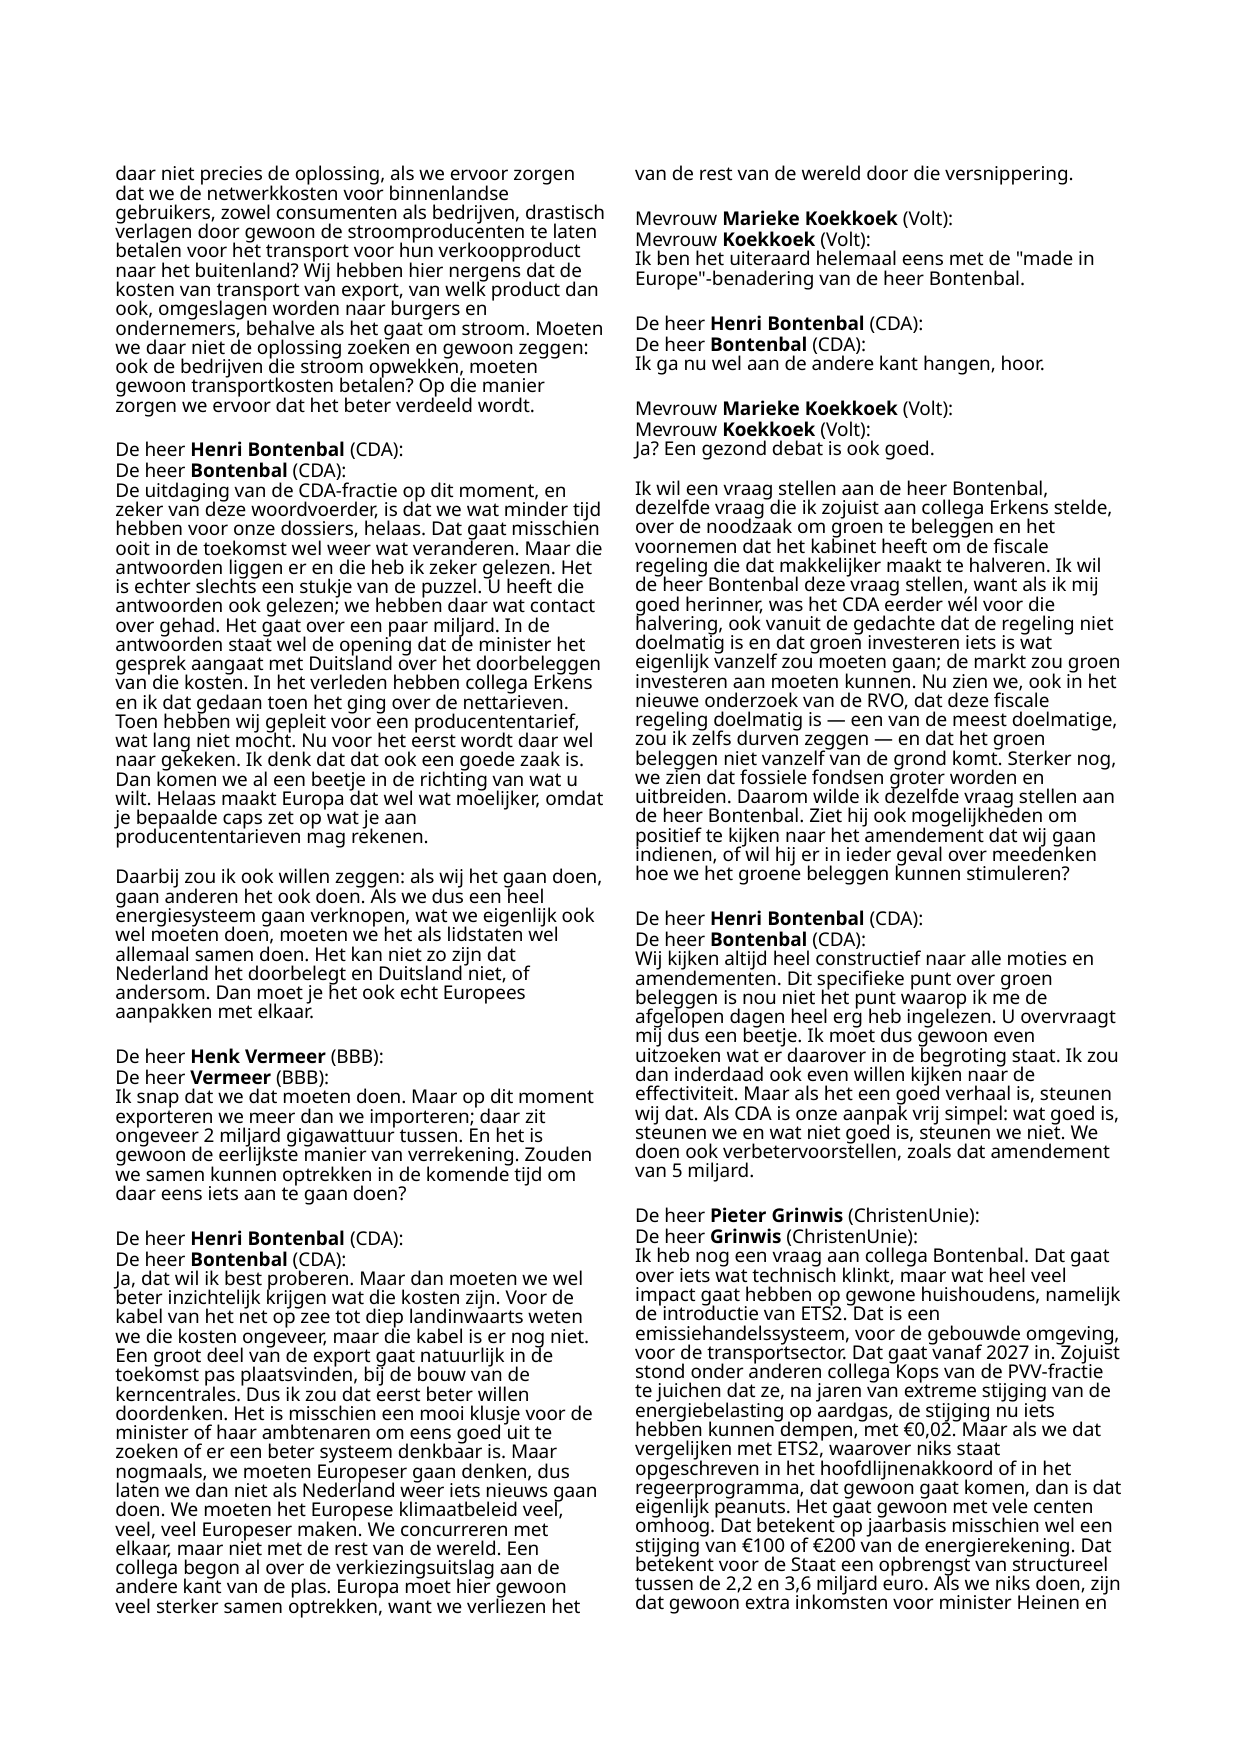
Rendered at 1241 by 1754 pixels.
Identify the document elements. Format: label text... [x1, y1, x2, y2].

text De uitdaging van de CDA-fractie op dit moment, en zeker van deze woordvoerder, is dat we wat minder tijd hebben voor onze dossiers, helaas. Dat gaat misschien ooit in de toekomst wel weer wat veranderen. Maar die antwoorden liggen er en die heb ik zeker gelezen. Het is echter slechts een stukje van de puzzel. U heeft die antwoorden ook gelezen; we hebben daar wat contact over gehad. Het gaat over een paar miljard. In de antwoorden staat wel de opening dat de minister het gesprek aangaat met Duitsland over het doorbeleggen van die kosten. In het verleden hebben collega Erkens en ik dat gedaan toen het ging over de nettarieven. Toen hebben wij gepleit voor een producententarief, wat lang niet mocht. Nu voor het eerst wordt daar wel naar gekeken. Ik denk dat dat ook een goede zaak is. Dan komen we al een beetje in de richting van wat u wilt. Helaas maakt Europa dat wel wat moelijker, omdat je bepaalde caps zet op wat je aan producententarieven mag rekenen. [115, 482, 605, 848]
text De heer Vermeer (BBB): [115, 1069, 605, 1088]
text Ik ben het uiteraard helemaal eens met de "made in Europe"-benadering van de heer Bontenbal. [635, 250, 1125, 289]
text Mevrouw Marieke Koekkoek (Volt): [635, 205, 1125, 231]
text Daarbij zou ik ook willen zeggen: als wij het gaan doen, gaan anderen het ook doen. Als we dus een heel energiesysteem gaan verknopen, wat we eigenlijk ook wel moeten doen, moeten we het als lidstaten wel allemaal samen doen. Het kan niet zo zijn dat Nederland het doorbelegt en Duitsland niet, of andersom. Dan moet je het ook echt Europees aanpakken met elkaar. [115, 868, 605, 1023]
text De heer Henri Bontenbal (CDA): [115, 437, 605, 462]
text De heer Bontenbal (CDA): [115, 1251, 605, 1270]
text De heer Grinwis (ChristenUnie): [635, 1228, 1125, 1247]
text van de rest van de wereld door die versnippering. [635, 165, 1125, 184]
text De heer Henri Bontenbal (CDA): [115, 1225, 605, 1251]
text De heer Bontenbal (CDA): [635, 931, 1125, 950]
text Mevrouw Koekkoek (Volt): [635, 421, 1125, 440]
text De heer Henri Bontenbal (CDA): [635, 905, 1125, 931]
text Ik wil een vraag stellen aan de heer Bontenbal, dezelfde vraag die ik zojuist aan collega Erkens stelde, over de noodzaak om groen te beleggen en het voornemen dat het kabinet heeft om de fiscale regeling die dat makkelijker maakt te halveren. Ik wil de heer Bontenbal deze vraag stellen, want als ik mij goed herinner, was het CDA eerder wél voor die halvering, ook vanuit de gedachte dat de regeling niet doelmatig is en dat groen investeren iets is wat eigenlijk vanzelf zou moeten gaan; de markt zou groen investeren aan moeten kunnen. Nu zien we, ook in het nieuwe onderzoek van de RVO, dat deze fiscale regeling doelmatig is — een van de meest doelmatige, zou ik zelfs durven zeggen — en dat het groen beleggen niet vanzelf van de grond komt. Sterker nog, we zien dat fossiele fondsen groter worden en uitbreiden. Daarom wilde ik dezelfde vraag stellen aan de heer Bontenbal. Ziet hij ook mogelijkheden om positief te kijken naar het amendement dat wij gaan indienen, of wil hij er in ieder geval over meedenken hoe we het groene beleggen kunnen stimuleren? [635, 480, 1125, 884]
text De heer Pieter Grinwis (ChristenUnie): [635, 1202, 1125, 1228]
text De heer Bontenbal (CDA): [115, 462, 605, 482]
text Ik snap dat we dat moeten doen. Maar op dit moment exporteren we meer dan we importeren; daar zit ongeveer 2 miljard gigawattuur tussen. En het is gewoon de eerlijkste manier van verrekening. Zouden we samen kunnen optrekken in de komende tijd om daar eens iets aan te gaan doen? [115, 1088, 605, 1204]
text Ja, dat wil ik best proberen. Maar dan moeten we wel beter inzichtelijk krijgen wat die kosten zijn. Voor de kabel van het net op zee tot diep landinwaarts weten we die kosten ongeveer, maar die kabel is er nog niet. Een groot deel van de export gaat natuurlijk in de toekomst pas plaatsvinden, bij de bouw van de kerncentrales. Dus ik zou dat eerst beter willen doordenken. Het is misschien een mooi klusje voor de minister of haar ambtenaren om eens goed uit te zoeken of er een beter systeem denkbaar is. Maar nogmaals, we moeten Europeser gaan denken, dus laten we dan niet als Nederland weer iets nieuws gaan doen. We moeten het Europese klimaatbeleid veel, veel, veel Europeser maken. We concurreren met elkaar, maar niet met de rest van de wereld. Een collega begon al over de verkiezingsuitslag aan de andere kant van de plas. Europa moet hier gewoon veel sterker samen optrekken, want we verliezen het [115, 1270, 605, 1617]
text Ja? Een gezond debat is ook goed. [635, 440, 1125, 459]
text Ik ga nu wel aan de andere kant hangen, hoor. [635, 355, 1125, 374]
text Mevrouw Marieke Koekkoek (Volt): [635, 395, 1125, 421]
text De heer Henri Bontenbal (CDA): [635, 310, 1125, 336]
text De heer Bontenbal (CDA): [635, 336, 1125, 355]
text De heer Henk Vermeer (BBB): [115, 1043, 605, 1069]
text Mevrouw Koekkoek (Volt): [635, 231, 1125, 250]
text Ik heb nog een vraag aan collega Bontenbal. Dat gaat over iets wat technisch klinkt, maar wat heel veel impact gaat hebben op gewone huishoudens, namelijk de introductie van ETS2. Dat is een emissiehandelssysteem, voor de gebouwde omgeving, voor de transportsector. Dat gaat vanaf 2027 in. Zojuist stond onder anderen collega Kops van de PVV-fractie te juichen dat ze, na jaren van extreme stijging van de energiebelasting op aardgas, de stijging nu iets hebben kunnen dempen, met €0,02. Maar als we dat vergelijken met ETS2, waarover niks staat opgeschreven in het hoofdlijnenakkoord of in het regeerprogramma, dat gewoon gaat komen, dan is dat eigenlijk peanuts. Het gaat gewoon met vele centen omhoog. Dat betekent op jaarbasis misschien wel een stijging van €100 of €200 van de energierekening. Dat betekent voor de Staat een opbrengst van structureel tussen de 2,2 en 3,6 miljard euro. Als we niks doen, zijn dat gewoon extra inkomsten voor minister Heinen en [635, 1247, 1125, 1614]
text daar niet precies de oplossing, als we ervoor zorgen dat we de netwerkkosten voor binnenlandse gebruikers, zowel consumenten als bedrijven, drastisch verlagen door gewoon de stroomproducenten te laten betalen voor het transport voor hun verkoopproduct naar het buitenland? Wij hebben hier nergens dat de kosten van transport van export, van welk product dan ook, omgeslagen worden naar burgers en ondernemers, behalve als het gaat om stroom. Moeten we daar niet de oplossing zoeken en gewoon zeggen: ook de bedrijven die stroom opwekken, moeten gewoon transportkosten betalen? Op die manier zorgen we ervoor dat het beter verdeeld wordt. [115, 165, 605, 416]
text Wij kijken altijd heel constructief naar alle moties en amendementen. Dit specifieke punt over groen beleggen is nou niet het punt waarop ik me de afgelopen dagen heel erg heb ingelezen. U overvraagt mij dus een beetje. Ik moet dus gewoon even uitzoeken wat er daarover in de begroting staat. Ik zou dan inderdaad ook even willen kijken naar de effectiviteit. Maar als het een goed verhaal is, steunen wij dat. Als CDA is onze aanpak vrij simpel: wat goed is, steunen we en wat niet goed is, steunen we niet. We doen ook verbetervoorstellen, zoals dat amendement van 5 miljard. [635, 950, 1125, 1182]
